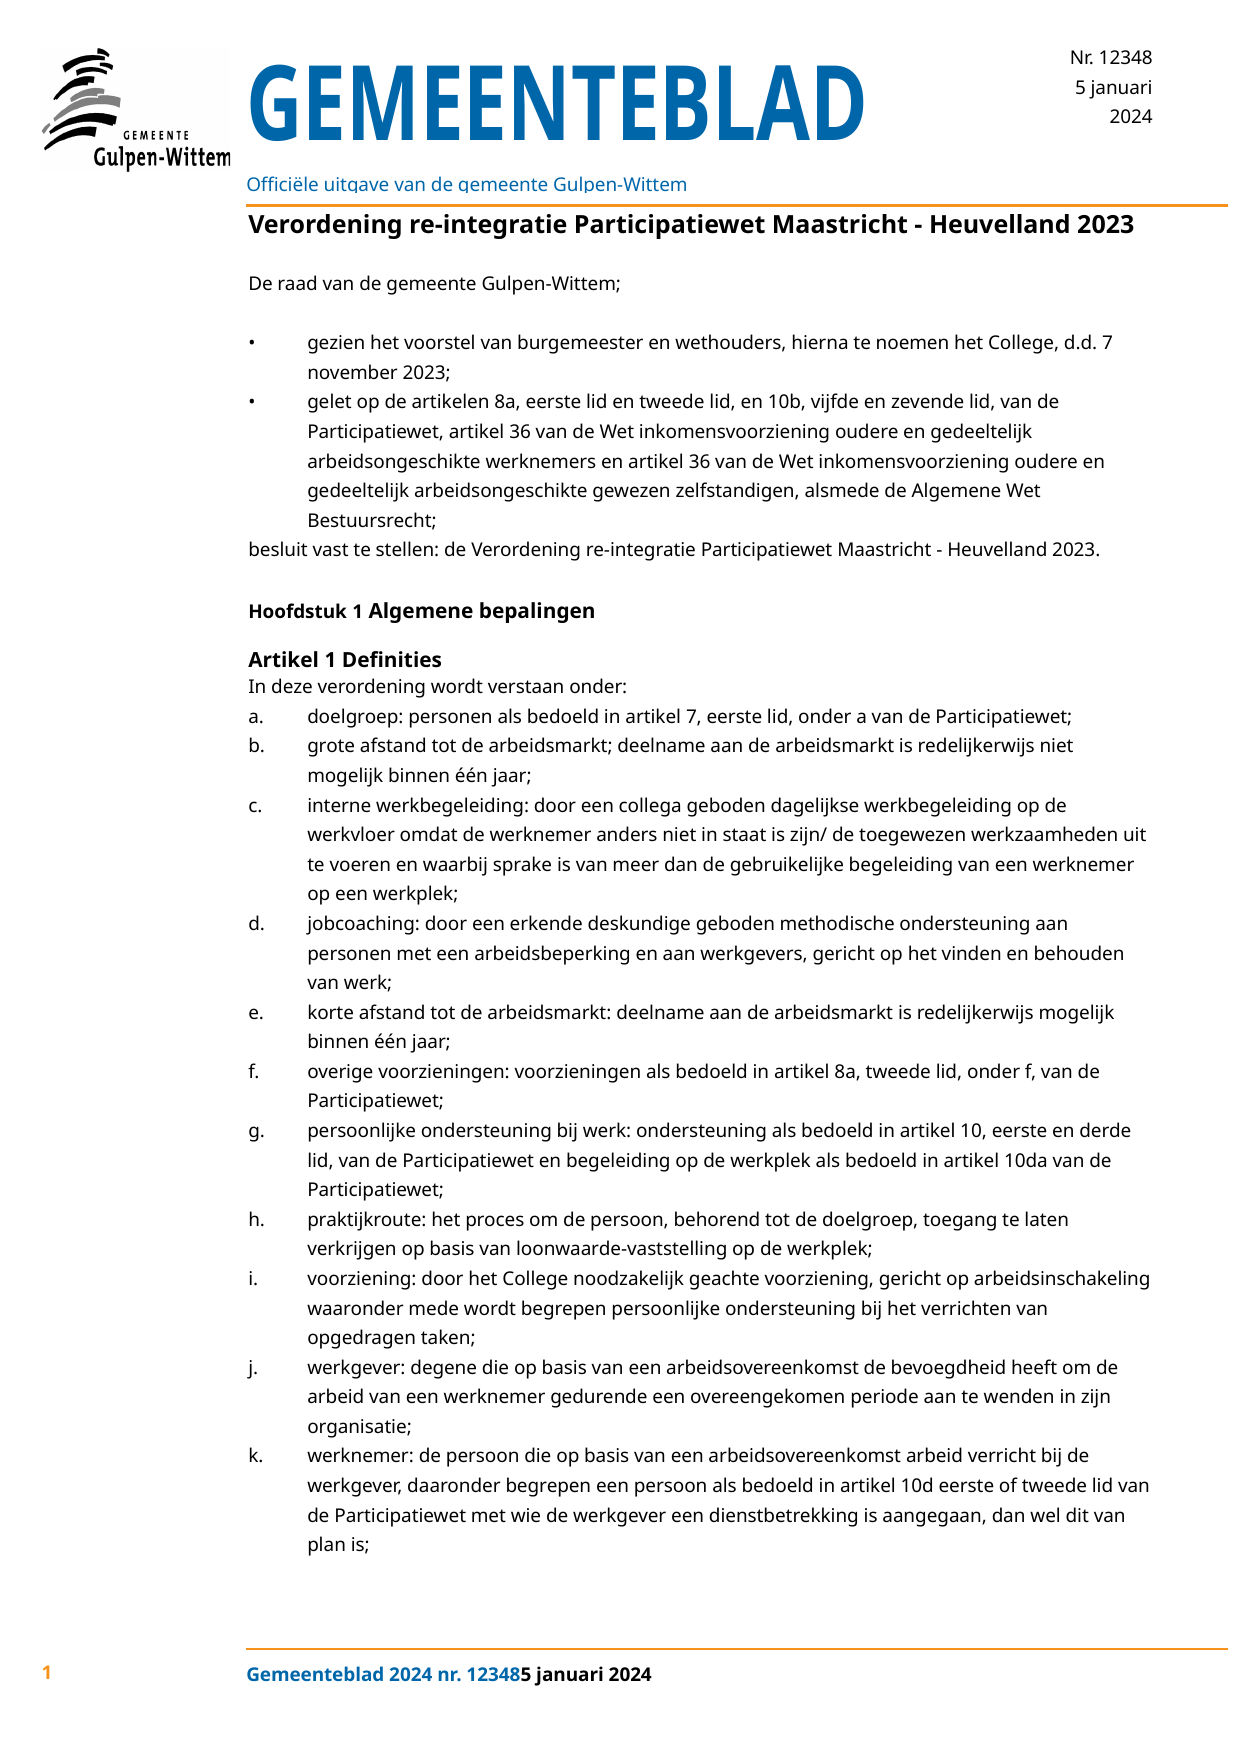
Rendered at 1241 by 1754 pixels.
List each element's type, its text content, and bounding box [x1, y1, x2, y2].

text In deze verordening wordt verstaan onder: [248, 673, 1152, 699]
text Artikel 1 Definities [248, 645, 1152, 673]
picture [41, 47, 231, 172]
list werknemer: de persoon die op basis van een arbeidsovereenkomst arbeid verricht bij de werkgever, daaronder begrepen een persoon als bedoeld in artikel 10d eerste of tweede lid van de Participatiewet met wie de werkgever een dienstbetrekking is aangegaan, dan wel dit van plan is; [248, 1443, 1152, 1557]
list persoonlijke ondersteuning bij werk: ondersteuning als bedoeld in artikel 10, eerste en derde lid, van de Participatiewet en begeleiding op de werkplek als bedoeld in artikel 10da van de Participatiewet; [248, 1117, 1152, 1202]
text De raad van de gemeente Gulpen-Wittem; [248, 270, 1152, 296]
list grote afstand tot de arbeidsmarkt; deelname aan de arbeidsmarkt is redelijkerwijs niet mogelijk binnen één jaar; [248, 733, 1152, 788]
list voorziening: door het College noodzakelijk geachte voorziening, gericht op arbeidsinschakeling waaronder mede wordt begrepen persoonlijke ondersteuning bij het verrichten van opgedragen taken; [248, 1265, 1152, 1350]
list doelgroep: personen als bedoeld in artikel 7, eerste lid, onder a van de Participatiewet; [248, 703, 1152, 729]
list praktijkroute: het proces om de persoon, behorend tot de doelgroep, toegang te laten verkrijgen op basis van loonwaarde-vaststelling op de werkplek; [248, 1206, 1152, 1261]
list jobcoaching: door een erkende deskundige geboden methodische ondersteuning aan personen met een arbeidsbeperking en aan werkgevers, gericht op het vinden en behouden van werk; [248, 910, 1152, 995]
list gezien het voorstel van burgemeester en wethouders, hierna te noemen het College, d.d. 7 november 2023; [248, 329, 1152, 385]
list overige voorzieningen: voorzieningen als bedoeld in artikel 8a, tweede lid, onder f, van de Participatiewet; [248, 1058, 1152, 1113]
text Hoofdstuk 1 Algemene bepalingen [248, 596, 1152, 624]
text besluit vast te stellen: de Verordening re-integratie Participatiewet Maastricht - Heuvelland 2023. [248, 537, 1152, 562]
list interne werkbegeleiding: door een collega geboden dagelijkse werkbegeleiding op de werkvloer omdat de werknemer anders niet in staat is zijn/ de toegewezen werkzaamheden uit te voeren en waarbij sprake is van meer dan de gebruikelijke begeleiding van een werknemer op een werkplek; [248, 792, 1152, 906]
list gelet op de artikelen 8a, eerste lid en tweede lid, en 10b, vijfde en zevende lid, van de Participatiewet, artikel 36 van de Wet inkomensvoorziening oudere en gedeeltelijk arbeidsongeschikte werknemers en artikel 36 van de Wet inkomensvoorziening oudere en gedeeltelijk arbeidsongeschikte gewezen zelfstandigen, alsmede de Algemene Wet Bestuursrecht; [248, 389, 1152, 533]
text Verordening re-integratie Participatiewet Maastricht - Heuvelland 2023 [248, 207, 1152, 241]
list werkgever: degene die op basis van een arbeidsovereenkomst de bevoegdheid heeft om de arbeid van een werknemer gedurende een overeengekomen periode aan te wenden in zijn organisatie; [248, 1354, 1152, 1439]
list korte afstand tot de arbeidsmarkt: deelname aan de arbeidsmarkt is redelijkerwijs mogelijk binnen één jaar; [248, 999, 1152, 1054]
